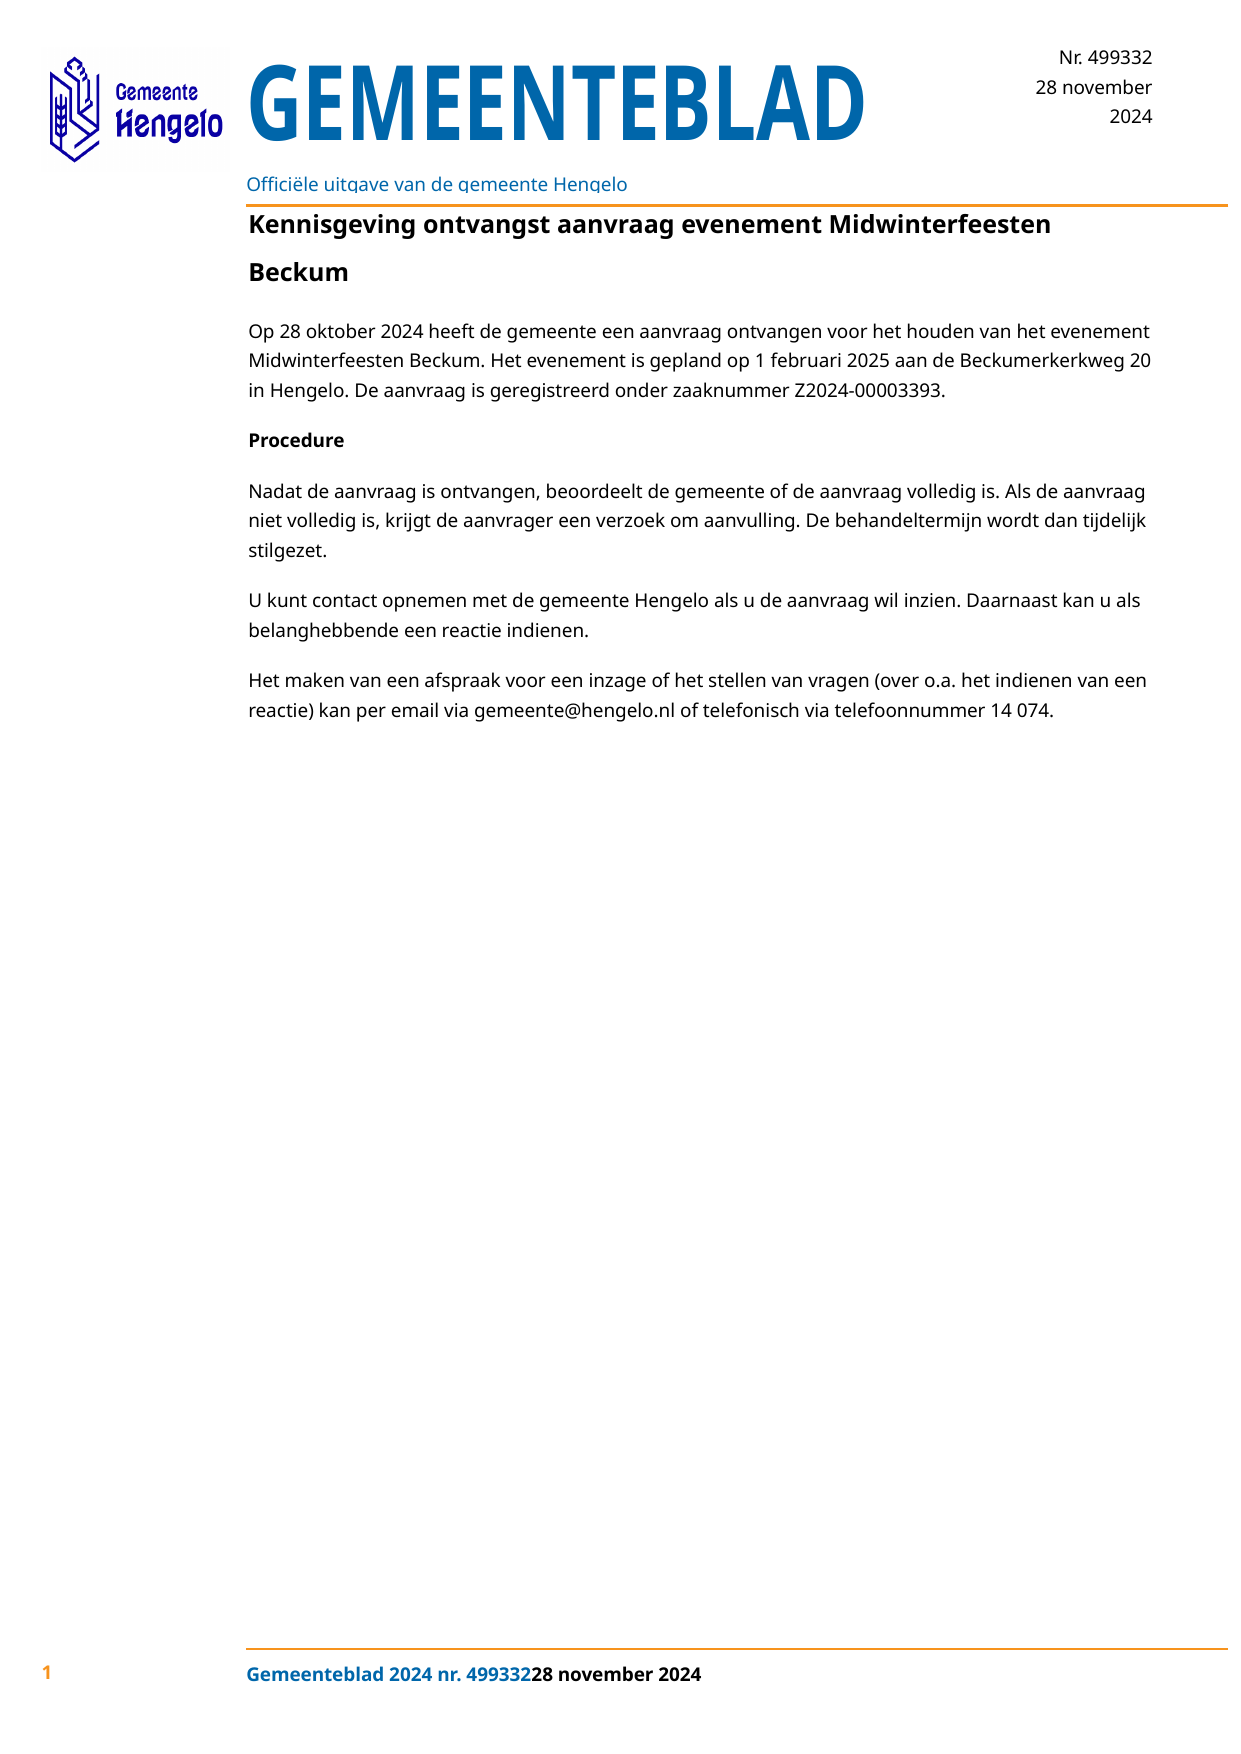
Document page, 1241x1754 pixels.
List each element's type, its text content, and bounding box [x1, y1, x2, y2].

text Het maken van een afspraak voor een inzage of het stellen van vragen (over o.a. het indienen van een reactie) kan per email via gemeente@hengelo.nl of telefonisch via telefoonnummer 14 074. [248, 667, 1152, 723]
text U kunt contact opnemen met de gemeente Hengelo als u de aanvraag wil inzien. Daarnaast kan u als belanghebbende een reactie indienen. [248, 587, 1152, 643]
text Nadat de aanvraag is ontvangen, beoordeelt de gemeente of de aanvraag volledig is. Als de aanvraag niet volledig is, krijgt de aanvrager een verzoek om aanvulling. De behandeltermijn wordt dan tijdelijk stilgezet. [248, 478, 1152, 563]
text Kennisgeving ontvangst aanvraag evenement Midwinterfeesten Beckum [248, 207, 1152, 288]
picture [41, 47, 231, 172]
text Op 28 oktober 2024 heeft de gemeente een aanvraag ontvangen voor het houden van het evenement Midwinterfeesten Beckum. Het evenement is gepland op 1 februari 2025 aan de Beckumerkerkweg 20 in Hengelo. De aanvraag is geregistreerd onder zaaknummer Z2024-00003393. [248, 318, 1152, 403]
text Procedure [248, 427, 1152, 453]
